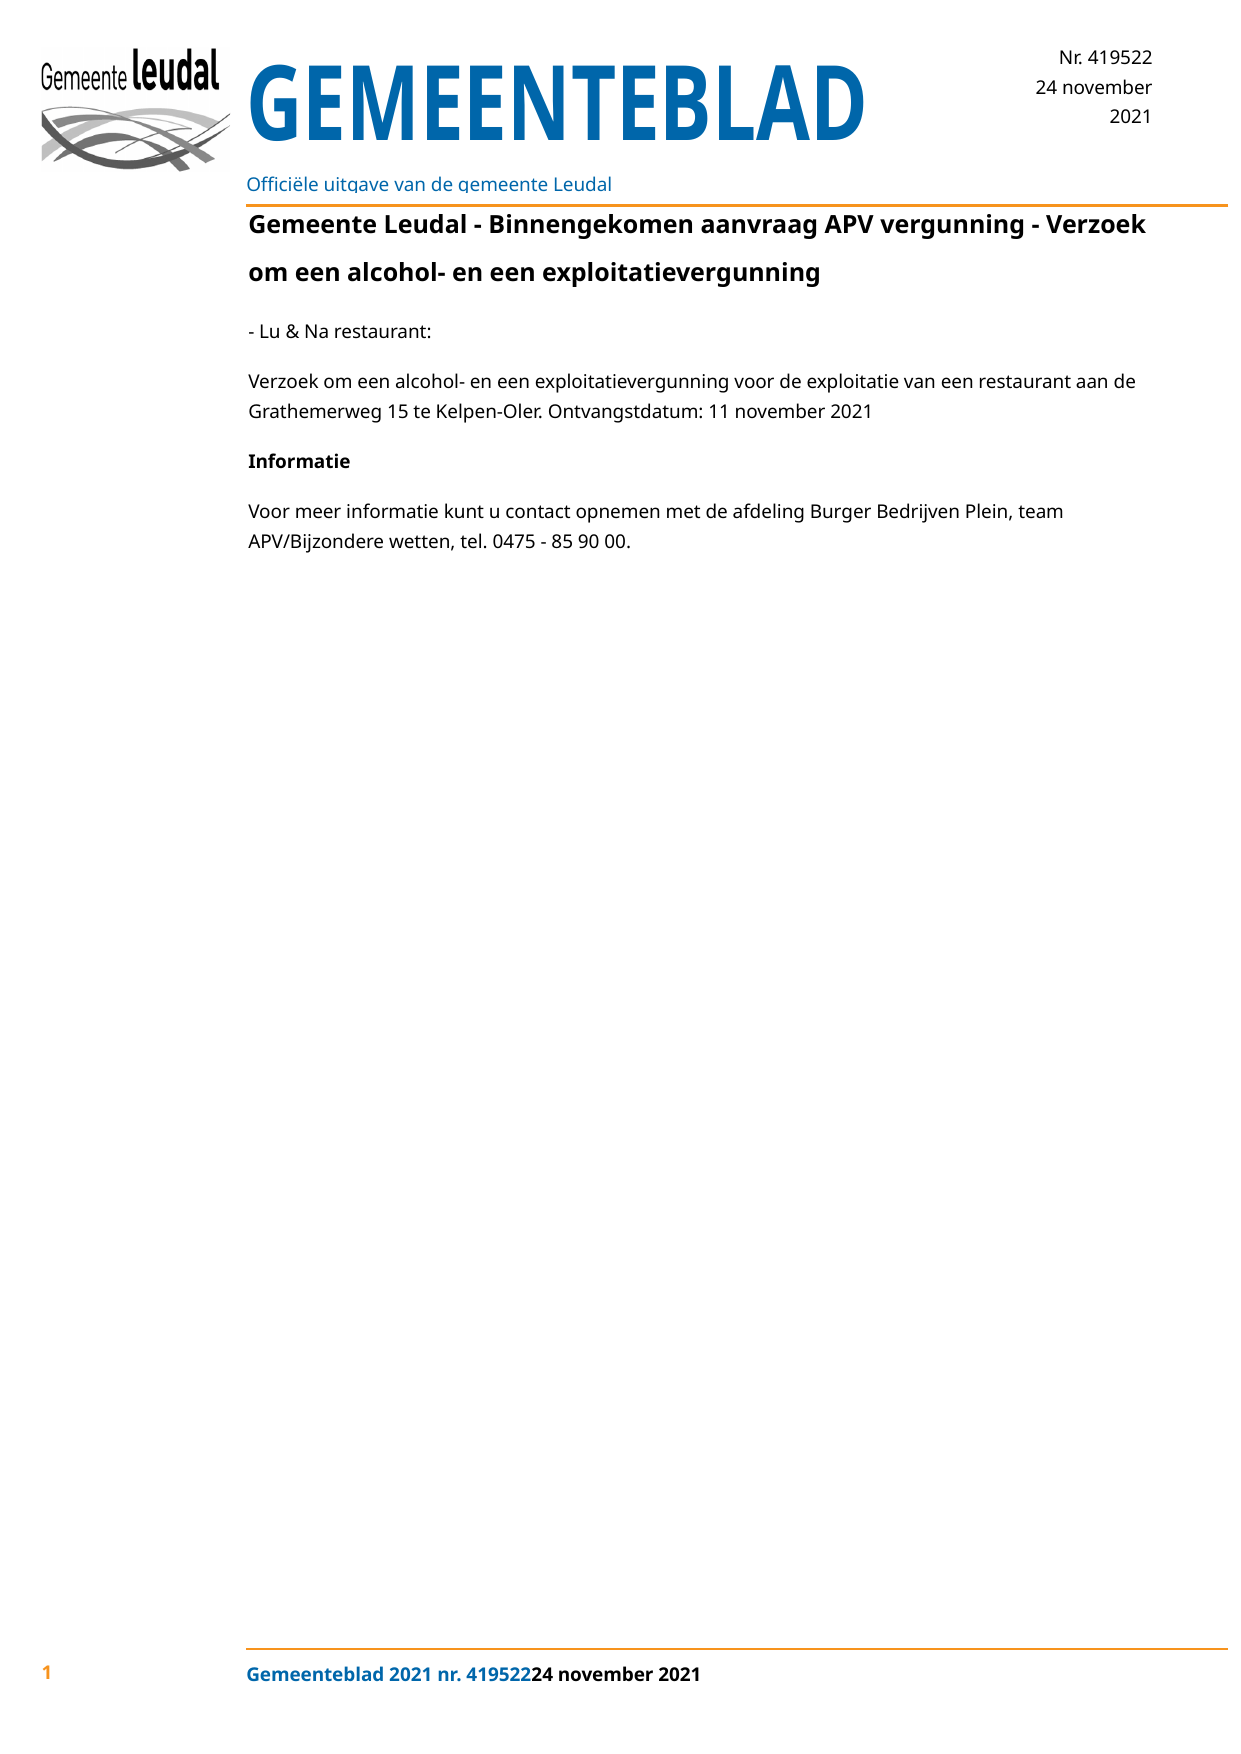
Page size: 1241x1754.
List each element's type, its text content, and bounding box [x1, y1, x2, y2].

text Voor meer informatie kunt u contact opnemen met de afdeling Burger Bedrijven Plein, team APV/Bijzondere wetten, tel. 0475 - 85 90 00. [248, 499, 1152, 554]
text Verzoek om een alcohol- en een exploitatievergunning voor de exploitatie van een restaurant aan de Grathemerweg 15 te Kelpen-Oler. Ontvangstdatum: 11 november 2021 [248, 368, 1152, 424]
picture [41, 47, 231, 172]
text Informatie [248, 448, 1152, 474]
text - Lu & Na restaurant: [248, 318, 1152, 344]
text Gemeente Leudal - Binnengekomen aanvraag APV vergunning - Verzoek om een alcohol- en een exploitatievergunning [248, 207, 1152, 288]
